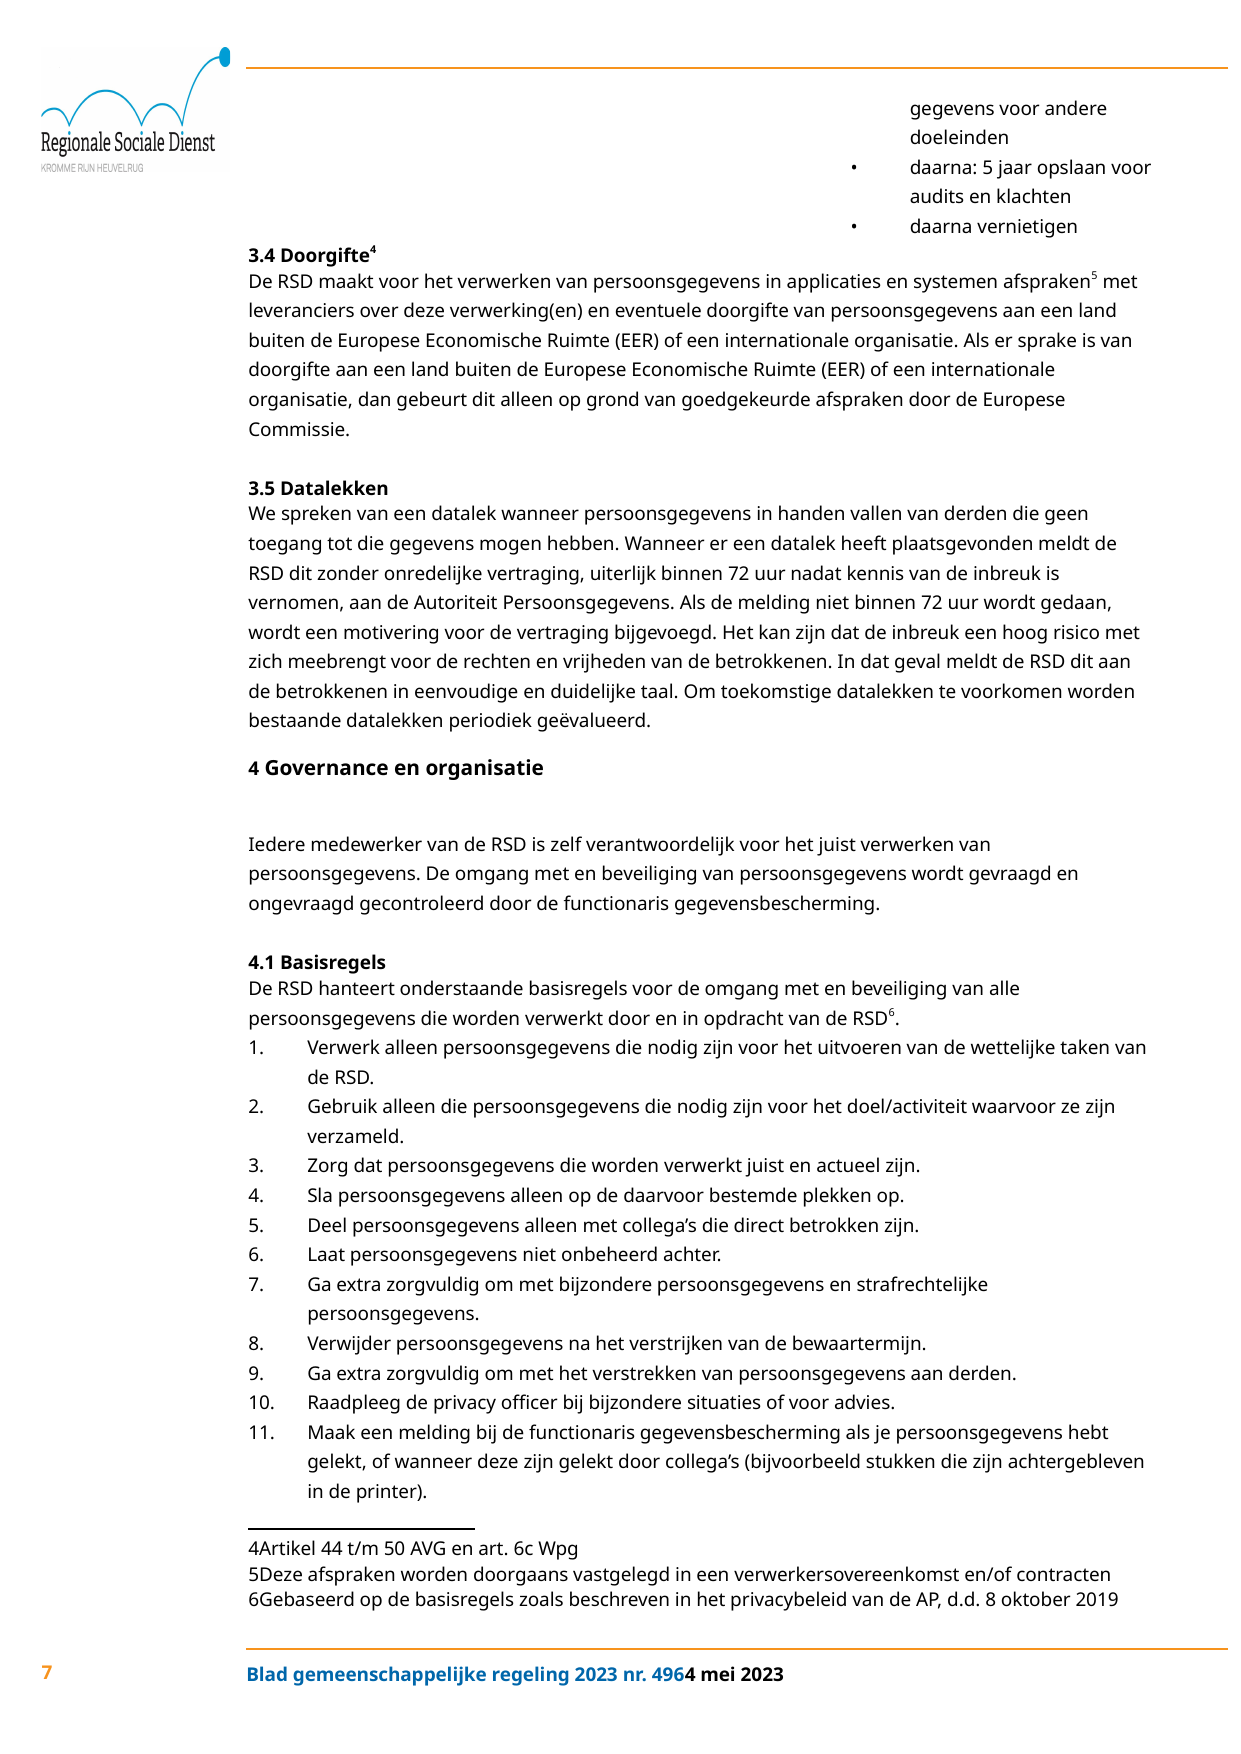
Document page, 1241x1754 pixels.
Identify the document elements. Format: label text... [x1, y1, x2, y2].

text 4.1 Basisregels [248, 949, 1152, 975]
text De RSD hanteert onderstaande basisregels voor de omgang met en beveiliging van alle persoonsgegevens die worden verwerkt door en in opdracht van de RSD. [248, 975, 1152, 1030]
table_cell [248, 95, 549, 239]
text Deze afspraken worden doorgaans vastgelegd in een verwerkersovereenkomst en/of contracten [248, 1561, 1152, 1586]
list Deel persoonsgegevens alleen met collega’s die direct betrokken zijn. [248, 1212, 1152, 1237]
list Ga extra zorgvuldig om met het verstrekken van persoonsgegevens aan derden. [248, 1360, 1152, 1385]
text 3.5 Datalekken [248, 475, 1152, 501]
list Ga extra zorgvuldig om met bijzondere persoonsgegevens en strafrechtelijke persoonsgegevens. [248, 1271, 1152, 1326]
list Raadpleeg de privacy officer bij bijzondere situaties of voor advies. [248, 1389, 1152, 1415]
list Maak een melding bij de functionaris gegevensbescherming als je persoonsgegevens hebt gelekt, of wanneer deze zijn gelekt door collega’s (bijvoorbeeld stukken die zijn achtergebleven in de printer). [248, 1419, 1152, 1504]
text Artikel 44 t/m 50 AVG en art. 6c Wpg [248, 1535, 1152, 1561]
table_cell gegevens voor andere doeleinden daarna: 5 jaar opslaan voor audits en klachten daarna vernietigen [850, 95, 1152, 239]
text 3.4 Doorgifte [248, 242, 1152, 268]
table_cell [549, 95, 850, 239]
text De RSD maakt voor het verwerken van persoonsgegevens in applicaties en systemen afspraken met leveranciers over deze verwerking(en) en eventuele doorgifte van persoonsgegevens aan een land buiten de Europese Economische Ruimte (EER) of een internationale organisatie. Als er sprake is van doorgifte aan een land buiten de Europese Economische Ruimte (EER) of een internationale organisatie, dan gebeurt dit alleen op grond van goedgekeurde afspraken door de Europese Commissie. [248, 268, 1152, 441]
list Sla persoonsgegevens alleen op de daarvoor bestemde plekken op. [248, 1182, 1152, 1208]
list Laat persoonsgegevens niet onbeheerd achter. [248, 1241, 1152, 1267]
list Zorg dat persoonsgegevens die worden verwerkt juist en actueel zijn. [248, 1153, 1152, 1178]
list Gebruik alleen die persoonsgegevens die nodig zijn voor het doel/activiteit waarvoor ze zijn verzameld. [248, 1093, 1152, 1149]
list Verwijder persoonsgegevens na het verstrijken van de bewaartermijn. [248, 1330, 1152, 1356]
text We spreken van een datalek wanneer persoonsgegevens in handen vallen van derden die geen toegang tot die gegevens mogen hebben. Wanneer er een datalek heeft plaatsgevonden meldt de RSD dit zonder onredelijke vertraging, uiterlijk binnen 72 uur nadat kennis van de inbreuk is vernomen, aan de Autoriteit Persoonsgegevens. Als de melding niet binnen 72 uur wordt gedaan, wordt een motivering voor de vertraging bijgevoegd. Het kan zijn dat de inbreuk een hoog risico met zich meebrengt voor de rechten en vrijheden van de betrokkenen. In dat geval meldt de RSD dit aan de betrokkenen in eenvoudige en duidelijke taal. Om toekomstige datalekken te voorkomen worden bestaande datalekken periodiek geëvalueerd. [248, 501, 1152, 733]
list Verwerk alleen persoonsgegevens die nodig zijn voor het uitvoeren van de wettelijke taken van de RSD. [248, 1034, 1152, 1089]
text Gebaseerd op de basisregels zoals beschreven in het privacybeleid van de AP, d.d. 8 oktober 2019 [248, 1586, 1152, 1612]
picture [41, 47, 231, 172]
text 4 Governance en organisatie [248, 753, 1152, 782]
text Iedere medewerker van de RSD is zelf verantwoordelijk voor het juist verwerken van persoonsgegevens. De omgang met en beveiliging van persoonsgegevens wordt gevraagd en ongevraagd gecontroleerd door de functionaris gegevensbescherming. [248, 831, 1152, 916]
